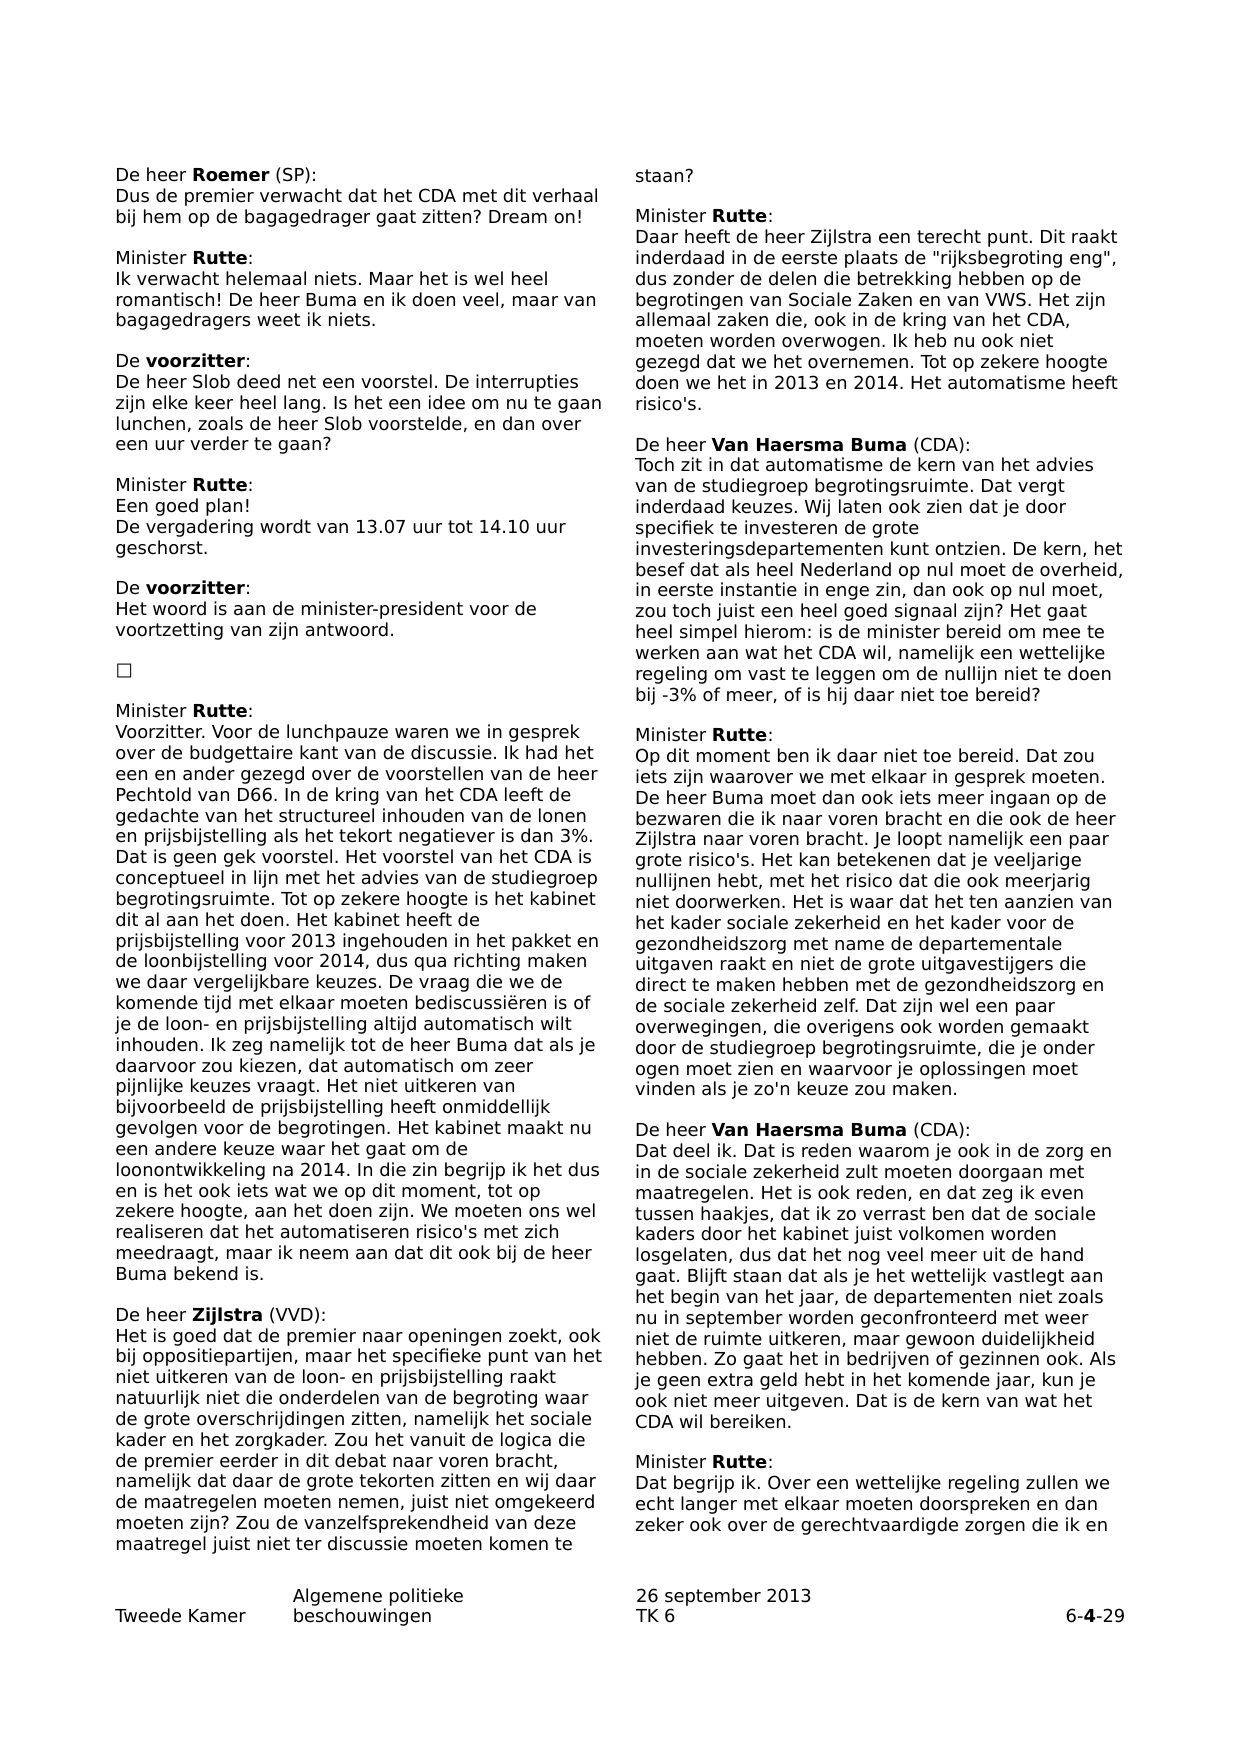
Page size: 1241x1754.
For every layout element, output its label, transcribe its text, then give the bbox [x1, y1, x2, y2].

text De voorzitter: [115, 578, 605, 599]
text staan? [635, 165, 1125, 186]
text Minister Rutte: [635, 725, 1125, 746]
text Minister Rutte: [115, 248, 605, 268]
text Dat deel ik. Dat is reden waarom je ook in de zorg en in de sociale zekerheid zult moeten doorgaan met maatregelen. Het is ook reden, en dat zeg ik even tussen haakjes, dat ik zo verrast ben dat de sociale kaders door het kabinet juist volkomen worden losgelaten, dus dat het nog veel meer uit de hand gaat. Blijft staan dat als je het wettelijk vastlegt aan het begin van het jaar, de departementen niet zoals nu in september worden geconfronteerd met weer niet de ruimte uitkeren, maar gewoon duidelijkheid hebben. Zo gaat het in bedrijven of gezinnen ook. Als je geen extra geld hebt in het komende jaar, kun je ook niet meer uitgeven. Dat is de kern van wat het CDA wil bereiken. [635, 1141, 1125, 1432]
text Ik verwacht helemaal niets. Maar het is wel heel romantisch! De heer Buma en ik doen veel, maar van bagagedragers weet ik niets. [115, 268, 605, 331]
text Het is goed dat de premier naar openingen zoekt, ook bij oppositiepartijen, maar het specifieke punt van het niet uitkeren van de loon- en prijsbijstelling raakt natuurlijk niet die onderdelen van de begroting waar de grote overschrijdingen zitten, namelijk het sociale kader en het zorgkader. Zou het vanuit de logica die de premier eerder in dit debat naar voren bracht, namelijk dat daar de grote tekorten zitten en wij daar de maatregelen moeten nemen, juist niet omgekeerd moeten zijn? Zou de vanzelfsprekendheid van deze maatregel juist niet ter discussie moeten komen te [115, 1325, 605, 1554]
text Minister Rutte: [115, 475, 605, 496]
text Dat begrijp ik. Over een wettelijke regeling zullen we echt langer met elkaar moeten doorspreken en dan zeker ook over de gerechtvaardigde zorgen die ik en [635, 1473, 1125, 1536]
text Dus de premier verwacht dat het CDA met dit verhaal bij hem op de bagagedrager gaat zitten? Dream on! [115, 186, 605, 228]
text Voorzitter. Voor de lunchpauze waren we in gesprek over de budgettaire kant van de discussie. Ik had het een en ander gezegd over de voorstellen van de heer Pechtold van D66. In de kring van het CDA leeft de gedachte van het structureel inhouden van de lonen en prijsbijstelling als het tekort negatiever is dan 3%. Dat is geen gek voorstel. Het voorstel van het CDA is conceptueel in lijn met het advies van de studiegroep begrotingsruimte. Tot op zekere hoogte is het kabinet dit al aan het doen. Het kabinet heeft de prijsbijstelling voor 2013 ingehouden in het pakket en de loonbijstelling voor 2014, dus qua richting maken we daar vergelijkbare keuzes. De vraag die we de komende tijd met elkaar moeten bediscussiëren is of je de loon- en prijsbijstelling altijd automatisch wilt inhouden. Ik zeg namelijk tot de heer Buma dat als je daarvoor zou kiezen, dat automatisch om zeer pijnlijke keuzes vraagt. Het niet uitkeren van bijvoorbeeld de prijsbijstelling heeft onmiddellijk gevolgen voor de begrotingen. Het kabinet maakt nu een andere keuze waar het gaat om de loonontwikkeling na 2014. In die zin begrijp ik het dus en is het ook iets wat we op dit moment, tot op zekere hoogte, aan het doen zijn. We moeten ons wel realiseren dat het automatiseren risico's met zich meedraagt, maar ik neem aan dat dit ook bij de heer Buma bekend is. [115, 722, 605, 1284]
text Op dit moment ben ik daar niet toe bereid. Dat zou iets zijn waarover we met elkaar in gesprek moeten. De heer Buma moet dan ook iets meer ingaan op de bezwaren die ik naar voren bracht en die ook de heer Zijlstra naar voren bracht. Je loopt namelijk een paar grote risico's. Het kan betekenen dat je veeljarige nullijnen hebt, met het risico dat die ook meerjarig niet doorwerken. Het is waar dat het ten aanzien van het kader sociale zekerheid en het kader voor de gezondheidszorg met name de departementale uitgaven raakt en niet de grote uitgavestijgers die direct te maken hebben met de gezondheidszorg en de sociale zekerheid zelf. Dat zijn wel een paar overwegingen, die overigens ook worden gemaakt door de studiegroep begrotingsruimte, die je onder ogen moet zien en waarvoor je oplossingen moet vinden als je zo'n keuze zou maken. [635, 746, 1125, 1100]
text De heer Slob deed net een voorstel. De interrupties zijn elke keer heel lang. Is het een idee om nu te gaan lunchen, zoals de heer Slob voorstelde, en dan over een uur verder te gaan? [115, 372, 605, 455]
text Minister Rutte: [635, 206, 1125, 227]
text Minister Rutte: [635, 1452, 1125, 1473]
text Een goed plan! [115, 496, 605, 517]
text De vergadering wordt van 13.07 uur tot 14.10 uur geschorst. [115, 517, 605, 558]
text De heer Roemer (SP): [115, 165, 605, 186]
text De heer Van Haersma Buma (CDA): [635, 434, 1125, 455]
text De voorzitter: [115, 351, 605, 372]
text ⬜ [115, 661, 605, 681]
text Het woord is aan de minister-president voor de voortzetting van zijn antwoord. [115, 599, 605, 641]
text De heer Van Haersma Buma (CDA): [635, 1120, 1125, 1141]
text Daar heeft de heer Zijlstra een terecht punt. Dit raakt inderdaad in de eerste plaats de "rijksbegroting eng", dus zonder de delen die betrekking hebben op de begrotingen van Sociale Zaken en van VWS. Het zijn allemaal zaken die, ook in de kring van het CDA, moeten worden overwogen. Ik heb nu ook niet gezegd dat we het overnemen. Tot op zekere hoogte doen we het in 2013 en 2014. Het automatisme heeft risico's. [635, 227, 1125, 414]
text De heer Zijlstra (VVD): [115, 1304, 605, 1325]
text Minister Rutte: [115, 701, 605, 722]
text Toch zit in dat automatisme de kern van het advies van de studiegroep begrotingsruimte. Dat vergt inderdaad keuzes. Wij laten ook zien dat je door specifiek te investeren de grote investeringsdepartementen kunt ontzien. De kern, het besef dat als heel Nederland op nul moet de overheid, in eerste instantie in enge zin, dan ook op nul moet, zou toch juist een heel goed signaal zijn? Het gaat heel simpel hierom: is de minister bereid om mee te werken aan wat het CDA wil, namelijk een wettelijke regeling om vast te leggen om de nullijn niet te doen bij -3% of meer, of is hij daar niet toe bereid? [635, 455, 1125, 705]
